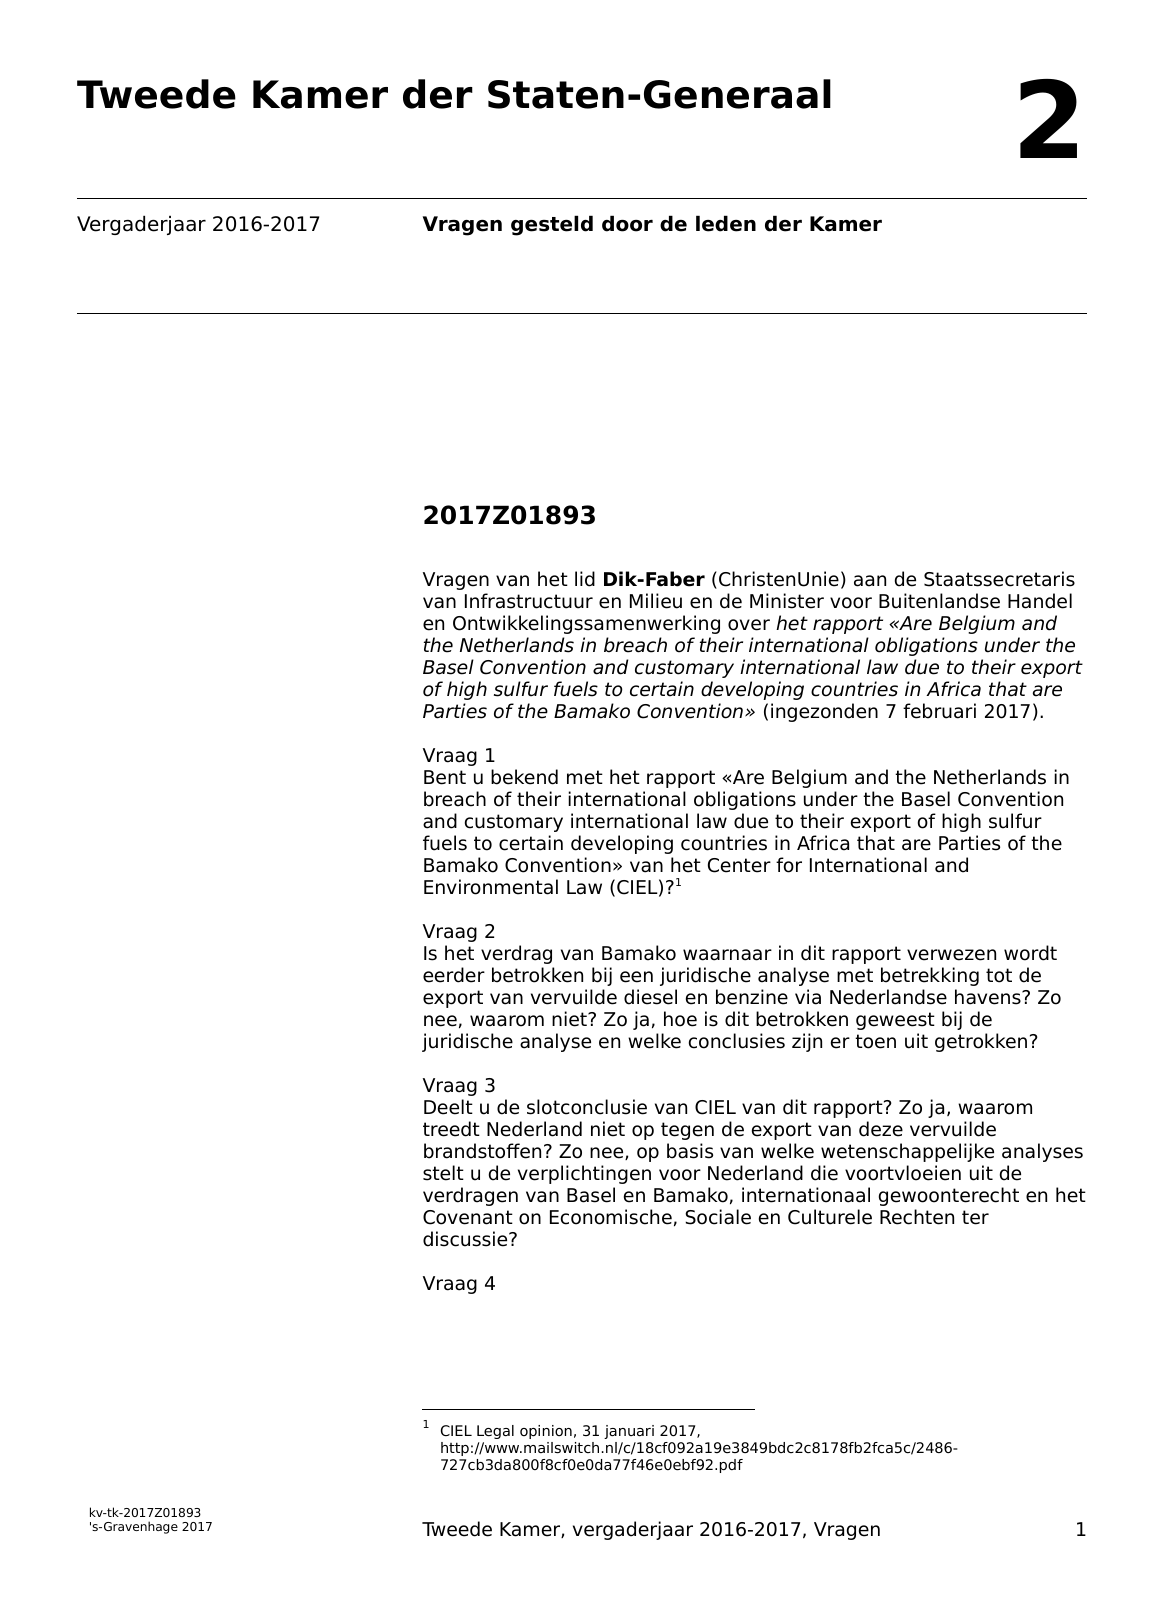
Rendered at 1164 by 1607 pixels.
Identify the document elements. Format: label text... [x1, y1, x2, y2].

table_header Tweede Kamer der Staten-Generaal [77, 59, 886, 198]
text CIEL Legal opinion, 31 januari 2017, http://www.mailswitch.nl/c/18cf092a19e3849bdc2c8178fb2fca5c/2486-727cb3da800f8cf0e0da77f46e0ebf92.pdf [422, 1418, 1087, 1474]
text Vraag 1 [422, 745, 1087, 767]
text Deelt u de slotconclusie van CIEL van dit rapport? Zo ja, waarom treedt Nederland niet op tegen de export van deze vervuilde brandstoffen? Zo nee, op basis van welke wetenschappelijke analyses stelt u de verplichtingen voor Nederland die voortvloeien uit de verdragen van Basel en Bamako, internationaal gewoonterecht en het Covenant on Economische, Sociale en Culturele Rechten ter discussie? [422, 1097, 1087, 1251]
text kv-tk-2017Z01893 [88, 1506, 323, 1520]
text Vraag 2 [422, 921, 1087, 943]
text Vraag 4 [422, 1273, 1087, 1295]
text 's-Gravenhage 2017 [88, 1520, 323, 1534]
table_header 2 [886, 59, 1087, 198]
table_cell Vergaderjaar 2016-2017 [77, 199, 422, 313]
table_cell Vragen gesteld door de leden der Kamer [422, 199, 1087, 313]
text Vraag 3 [422, 1075, 1087, 1097]
text Is het verdrag van Bamako waarnaar in dit rapport verwezen wordt eerder betrokken bij een juridische analyse met betrekking tot de export van vervuilde diesel en benzine via Nederlandse havens? Zo nee, waarom niet? Zo ja, hoe is dit betrokken geweest bij de juridische analyse en welke conclusies zijn er toen uit getrokken? [422, 943, 1087, 1053]
text Bent u bekend met het rapport «Are Belgium and the Netherlands in breach of their international obligations under the Basel Convention and customary international law due to their export of high sulfur fuels to certain developing countries in Africa that are Parties of the Bamako Convention» van het Center for International and Environmental Law (CIEL)? [422, 767, 1087, 899]
text Vragen van het lid Dik-Faber (ChristenUnie) aan de Staatssecretaris van Infrastructuur en Milieu en de Minister voor Buitenlandse Handel en Ontwikkelingssamenwerking over het rapport «Are Belgium and the Netherlands in breach of their international obligations under the Basel Convention and customary international law due to their export of high sulfur fuels to certain developing countries in Africa that are Parties of the Bamako Convention» (ingezonden 7 februari 2017). [422, 569, 1087, 723]
text 2017Z01893 [422, 501, 1087, 531]
